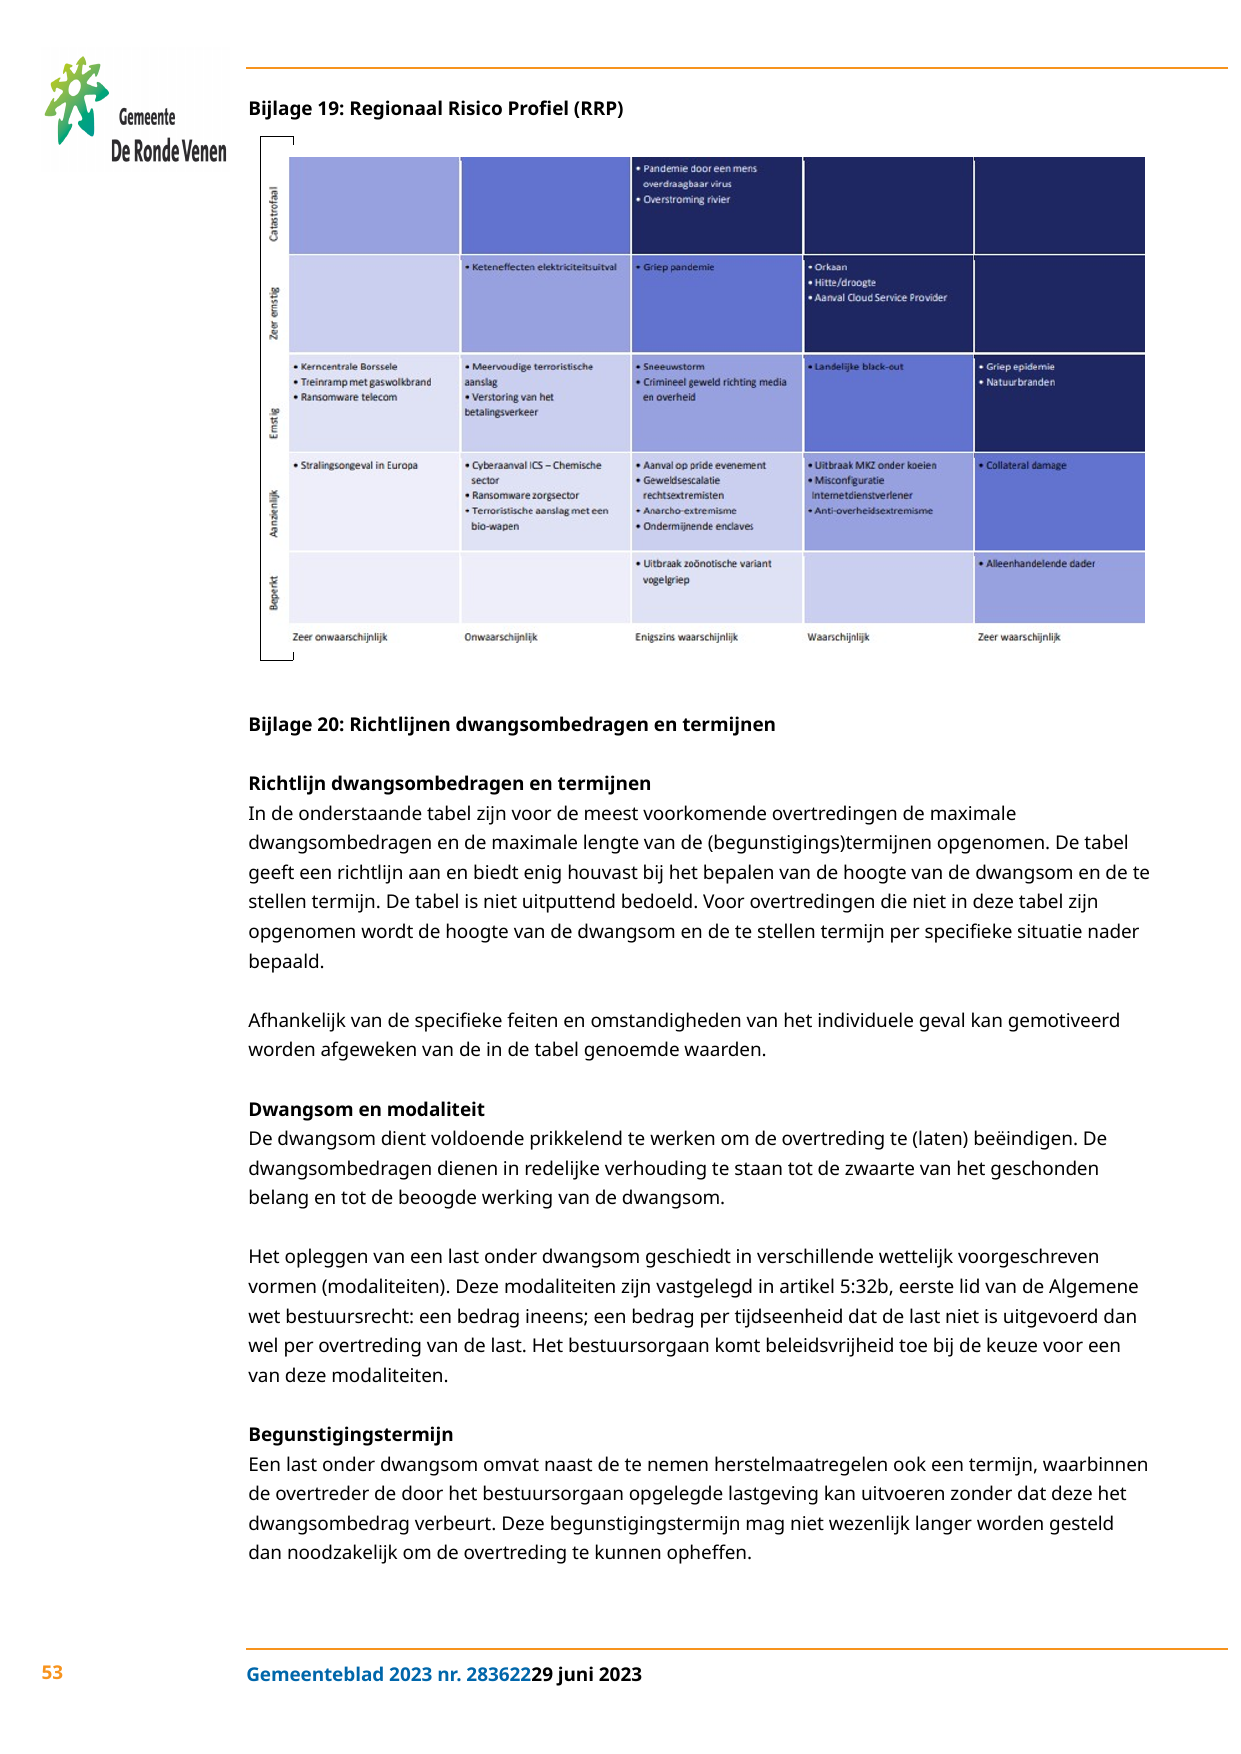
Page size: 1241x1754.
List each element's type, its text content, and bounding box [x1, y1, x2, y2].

text Bijlage 20: Richtlijnen dwangsombedragen en termijnen [248, 711, 1152, 737]
text Richtlijn dwangsombedragen en termijnen [248, 770, 1152, 796]
text Bijlage 19: Regionaal Risico Profiel (RRP) [248, 95, 1152, 121]
text In de onderstaande tabel zijn voor de meest voorkomende overtredingen de maximale dwangsombedragen en de maximale lengte van de (begunstigings)termijnen opgenomen. De tabel geeft een richtlijn aan en biedt enig houvast bij het bepalen van de hoogte van de dwangsom en de te stellen termijn. De tabel is niet uitputtend bedoeld. Voor overtredingen die niet in deze tabel zijn opgenomen wordt de hoogte van de dwangsom en de te stellen termijn per specifieke situatie nader bepaald. [248, 800, 1152, 974]
text De dwangsom dient voldoende prikkelend te werken om de overtreding te (laten) beëindigen. De dwangsombedragen dienen in redelijke verhouding te staan tot de zwaarte van het geschonden belang en tot de beoogde werking van de dwangsom. [248, 1125, 1152, 1210]
text Afhankelijk van de specifieke feiten en omstandigheden van het individuele geval kan gemotiveerd worden afgeweken van de in de tabel genoemde waarden. [248, 1007, 1152, 1062]
picture [41, 47, 231, 172]
text Dwangsom en modaliteit [248, 1096, 1152, 1122]
text Een last onder dwangsom omvat naast de te nemen herstelmaatregelen ook een termijn, waarbinnen de overtreder de door het bestuursorgaan opgelegde lastgeving kan uitvoeren zonder dat deze het dwangsombedrag verbeurt. Deze begunstigingstermijn mag niet wezenlijk langer worden gesteld dan noodzakelijk om de overtreding te kunnen opheffen. [248, 1451, 1152, 1565]
text Het opleggen van een last onder dwangsom geschiedt in verschillende wettelijk voorgeschreven vormen (modaliteiten). Deze modaliteiten zijn vastgelegd in artikel 5:32b, eerste lid van de Algemene wet bestuursrecht: een bedrag ineens; een bedrag per tijdseenheid dat de last niet is uitgevoerd dan wel per overtreding van de last. Het bestuursorgaan komt beleidsvrijheid toe bij de keuze voor een van deze modaliteiten. [248, 1244, 1152, 1388]
picture [268, 145, 1154, 652]
text Begunstigingstermijn [248, 1421, 1152, 1447]
